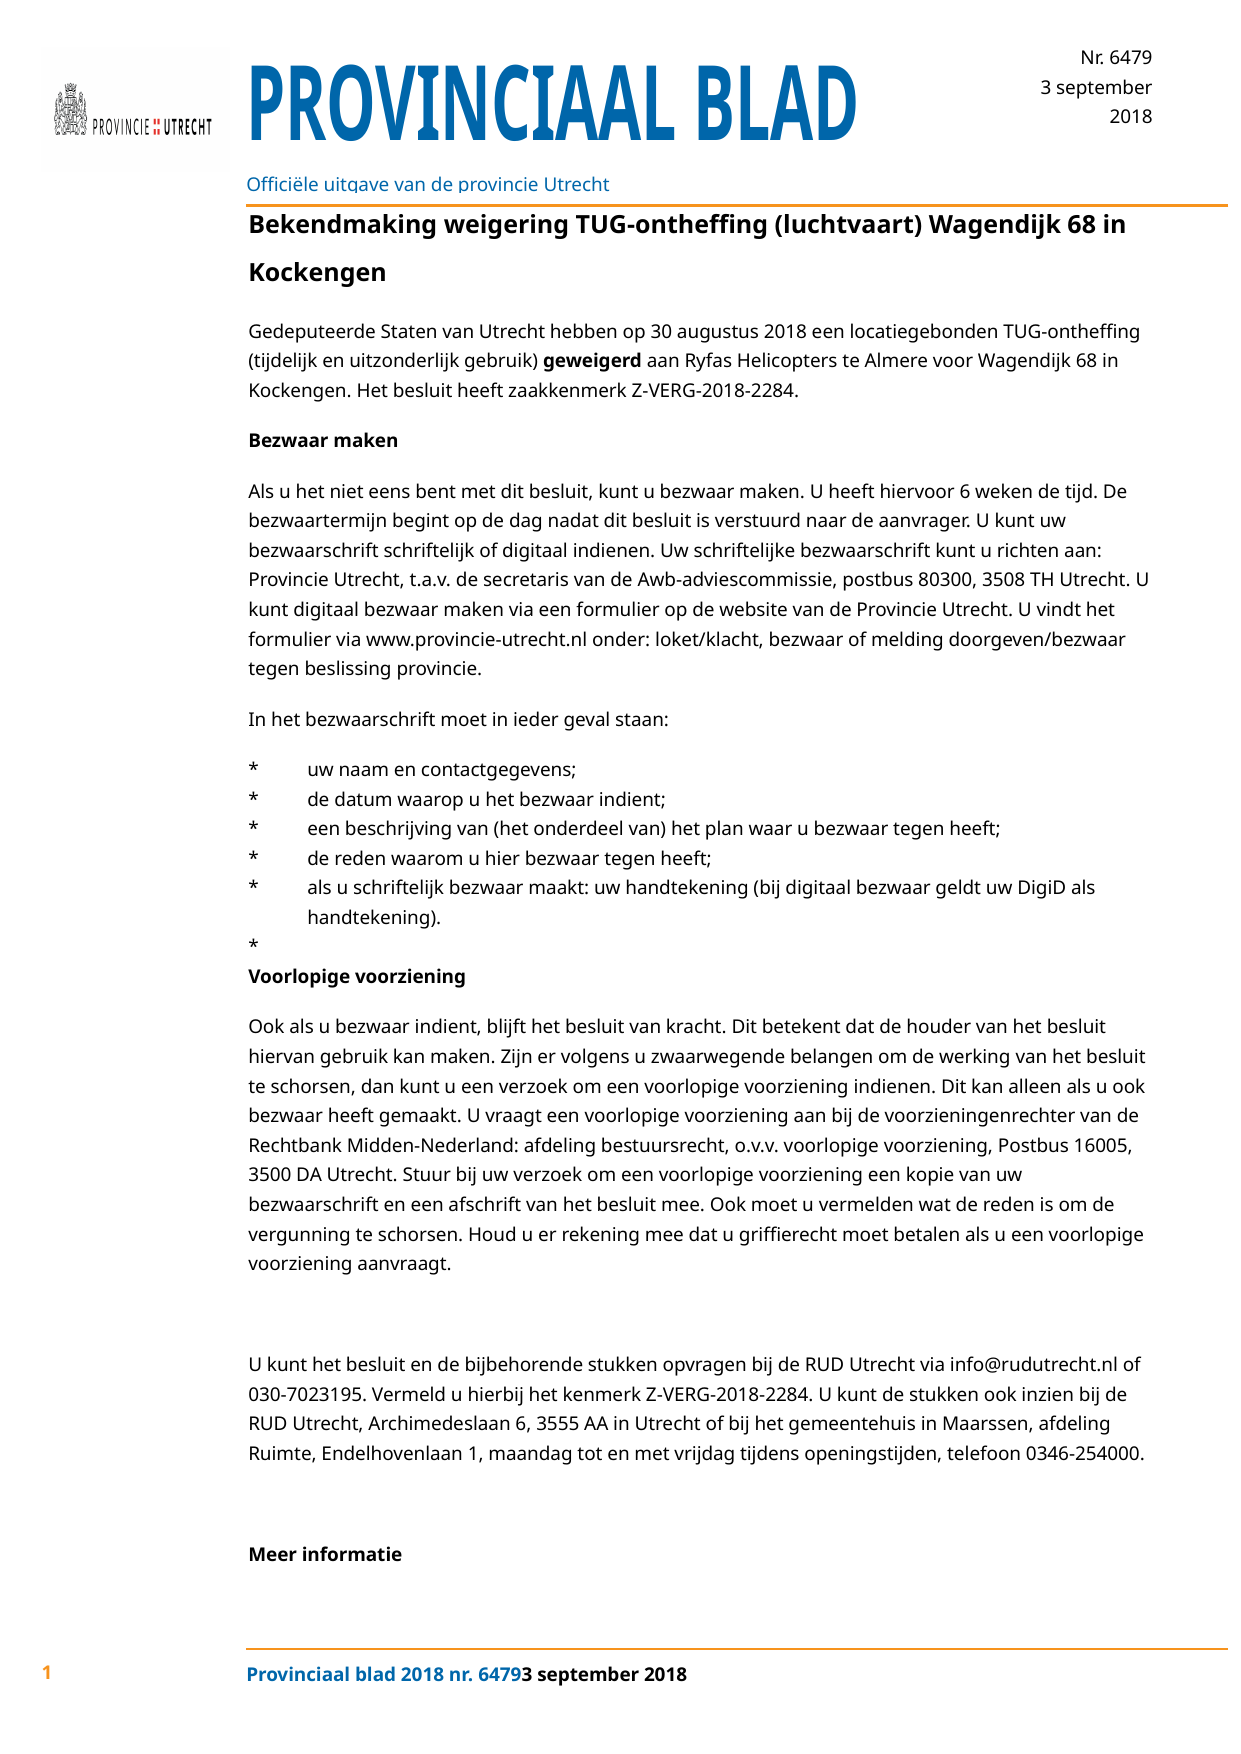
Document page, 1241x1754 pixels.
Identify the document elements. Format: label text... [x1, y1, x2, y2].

text Voorlopige voorziening [248, 963, 1152, 989]
text Ook als u bezwaar indient, blijft het besluit van kracht. Dit betekent dat de houder van het besluit hiervan gebruik kan maken. Zijn er volgens u zwaarwegende belangen om de werking van het besluit te schorsen, dan kunt u een verzoek om een voorlopige voorziening indienen. Dit kan alleen als u ook bezwaar heeft gemaakt. U vraagt een voorlopige voorziening aan bij de voorzieningenrechter van de Rechtbank Midden-Nederland: afdeling bestuursrecht, o.v.v. voorlopige voorziening, Postbus 16005, 3500 DA Utrecht. Stuur bij uw verzoek om een voorlopige voorziening een kopie van uw bezwaarschrift en een afschrift van het besluit mee. Ook moet u vermelden wat de reden is om de vergunning te schorsen. Houd u er rekening mee dat u griffierecht moet betalen als u een voorlopige voorziening aanvraagt. [248, 1014, 1152, 1276]
list als u schriftelijk bezwaar maakt: uw handtekening (bij digitaal bezwaar geldt uw DigiD als handtekening). [248, 874, 1152, 930]
text Bezwaar maken [248, 427, 1152, 453]
list de datum waarop u het bezwaar indient; [248, 786, 1152, 812]
text U kunt het besluit en de bijbehorende stukken opvragen bij de RUD Utrecht via info@rudutrecht.nl of 030-7023195. Vermeld u hierbij het kenmerk Z-VERG-2018-2284. U kunt de stukken ook inzien bij de RUD Utrecht, Archimedeslaan 6, 3555 AA in Utrecht of bij het gemeentehuis in Maarssen, afdeling Ruimte, Endelhovenlaan 1, maandag tot en met vrijdag tijdens openingstijden, telefoon 0346-254000. [248, 1351, 1152, 1466]
text Bekendmaking weigering TUG-ontheffing (luchtvaart) Wagendijk 68 in Kockengen [248, 207, 1152, 288]
text In het bezwaarschrift moet in ieder geval staan: [248, 706, 1152, 732]
picture [41, 47, 231, 172]
text Als u het niet eens bent met dit besluit, kunt u bezwaar maken. U heeft hiervoor 6 weken de tijd. De bezwaartermijn begint op de dag nadat dit besluit is verstuurd naar de aanvrager. U kunt uw bezwaarschrift schriftelijk of digitaal indienen. Uw schriftelijke bezwaarschrift kunt u richten aan: Provincie Utrecht, t.a.v. de secretaris van de Awb-adviescommissie, postbus 80300, 3508 TH Utrecht. U kunt digitaal bezwaar maken via een formulier op de website van de Provincie Utrecht. U vindt het formulier via www.provincie-utrecht.nl onder: loket/klacht, bezwaar of melding doorgeven/bezwaar tegen beslissing provincie. [248, 478, 1152, 681]
list uw naam en contactgegevens; [248, 756, 1152, 782]
list een beschrijving van (het onderdeel van) het plan waar u bezwaar tegen heeft; [248, 815, 1152, 841]
list de reden waarom u hier bezwaar tegen heeft; [248, 845, 1152, 871]
text Gedeputeerde Staten van Utrecht hebben op 30 augustus 2018 een locatiegebonden TUG-ontheffing (tijdelijk en uitzonderlijk gebruik) geweigerd aan Ryfas Helicopters te Almere voor Wagendijk 68 in Kockengen. Het besluit heeft zaakkenmerk Z-VERG-2018-2284. [248, 318, 1152, 403]
text Meer informatie [248, 1541, 1152, 1567]
